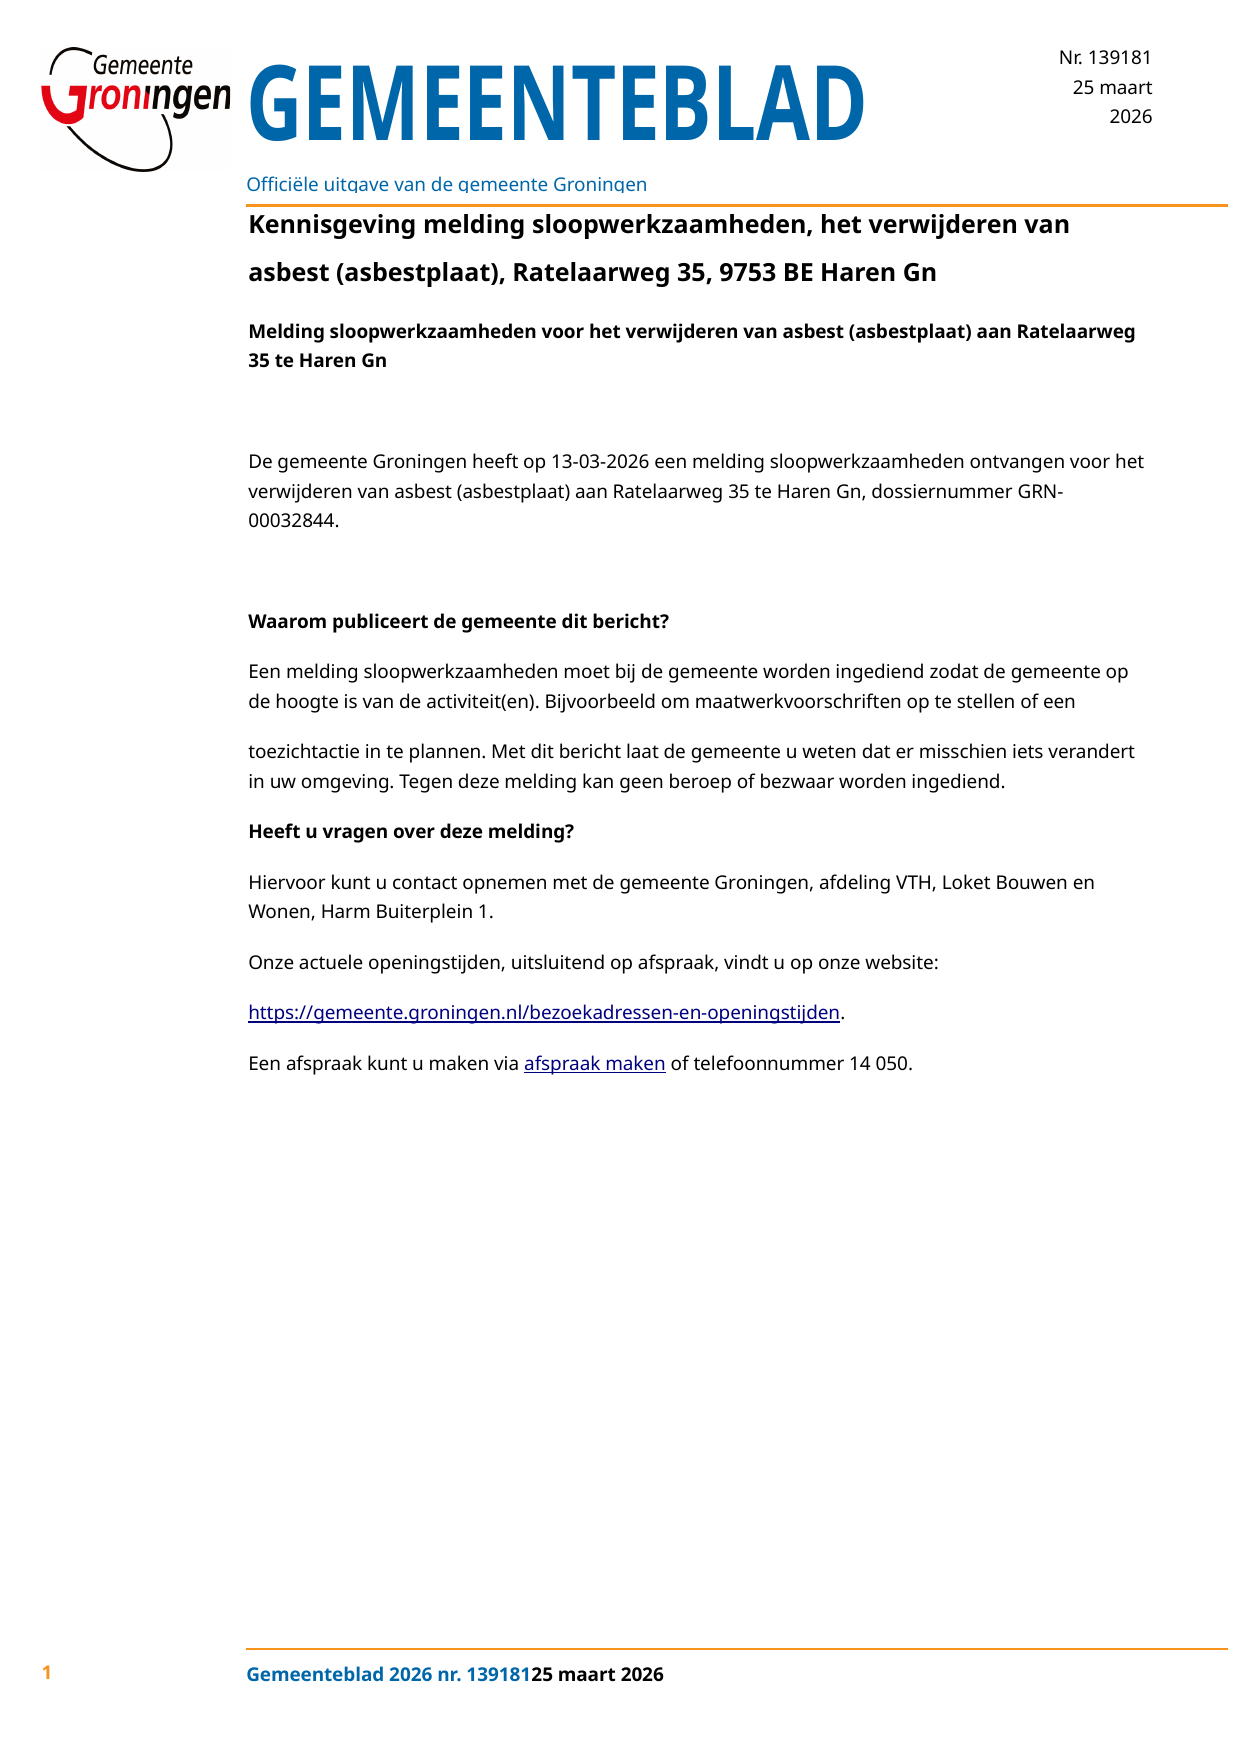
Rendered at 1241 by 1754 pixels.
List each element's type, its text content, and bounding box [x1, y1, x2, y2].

text https://gemeente.groningen.nl/bezoekadressen-en-openingstijden. [248, 999, 1152, 1025]
text Een melding sloopwerkzaamheden moet bij de gemeente worden ingediend zodat de gemeente op de hoogte is van de activiteit(en). Bijvoorbeeld om maatwerkvoorschriften op te stellen of een [248, 659, 1152, 714]
picture [41, 47, 231, 172]
text Waarom publiceert de gemeente dit bericht? [248, 608, 1152, 634]
text Heeft u vragen over deze melding? [248, 819, 1152, 844]
text Kennisgeving melding sloopwerkzaamheden, het verwijderen van asbest (asbestplaat), Ratelaarweg 35, 9753 BE Haren Gn [248, 207, 1152, 288]
text toezichtactie in te plannen. Met dit bericht laat de gemeente u weten dat er misschien iets verandert in uw omgeving. Tegen deze melding kan geen beroep of bezwaar worden ingediend. [248, 739, 1152, 794]
text Melding sloopwerkzaamheden voor het verwijderen van asbest (asbestplaat) aan Ratelaarweg 35 te Haren Gn [248, 318, 1152, 373]
text Onze actuele openingstijden, uitsluitend op afspraak, vindt u op onze website: [248, 949, 1152, 975]
text De gemeente Groningen heeft op 13-03-2026 een melding sloopwerkzaamheden ontvangen voor het verwijderen van asbest (asbestplaat) aan Ratelaarweg 35 te Haren Gn, dossiernummer GRN-00032844. [248, 448, 1152, 533]
text Hiervoor kunt u contact opnemen met de gemeente Groningen, afdeling VTH, Loket Bouwen en Wonen, Harm Buiterplein 1. [248, 869, 1152, 924]
text Een afspraak kunt u maken via afspraak maken of telefoonnummer 14 050. [248, 1050, 1152, 1076]
